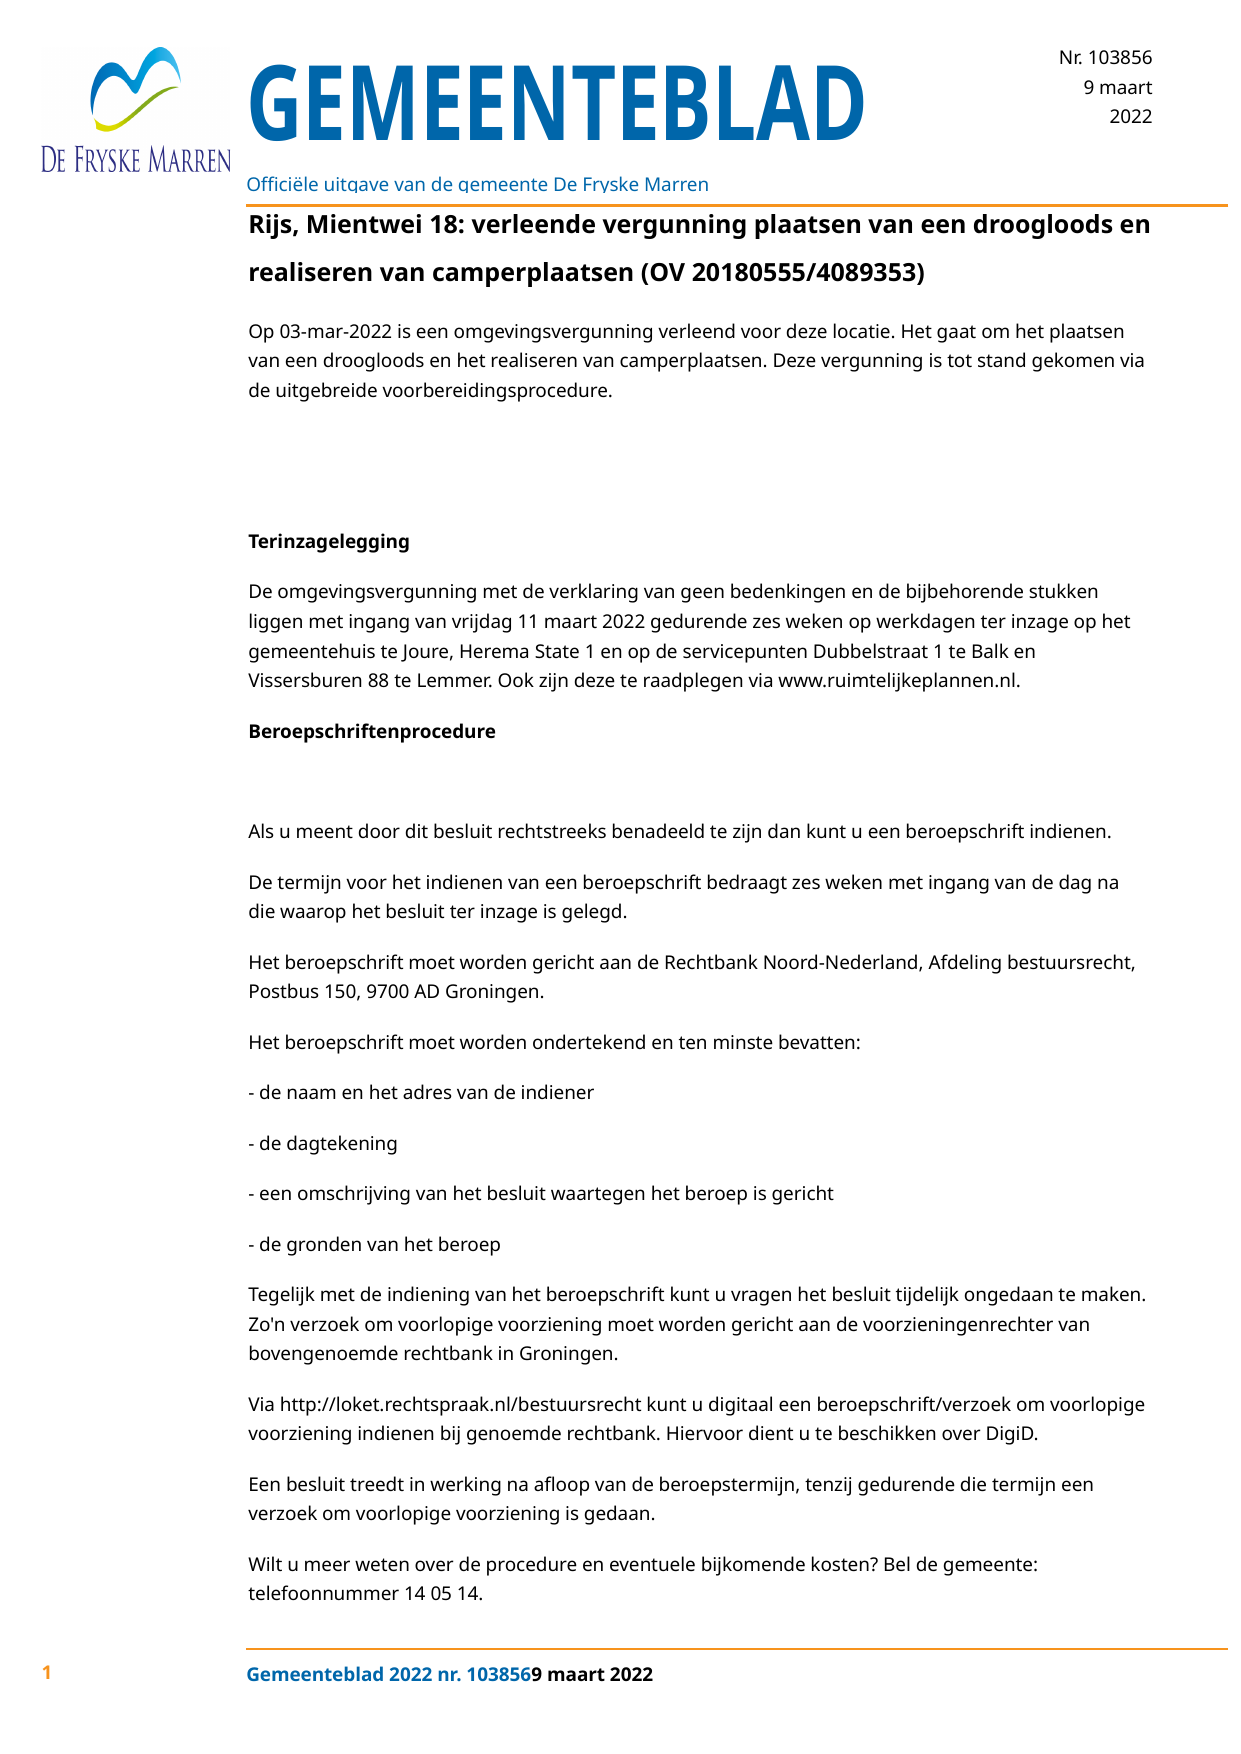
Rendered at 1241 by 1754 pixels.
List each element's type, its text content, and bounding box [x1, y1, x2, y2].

text De omgevingsvergunning met de verklaring van geen bedenkingen en de bijbehorende stukken liggen met ingang van vrijdag 11 maart 2022 gedurende zes weken op werkdagen ter inzage op het gemeentehuis te Joure, Herema State 1 en op de servicepunten Dubbelstraat 1 te Balk en Vissersburen 88 te Lemmer. Ook zijn deze te raadplegen via www.ruimtelijkeplannen.nl. [248, 579, 1152, 693]
text Een besluit treedt in werking na afloop van de beroepstermijn, tenzij gedurende die termijn een verzoek om voorlopige voorziening is gedaan. [248, 1471, 1152, 1526]
text Het beroepschrift moet worden gericht aan de Rechtbank Noord-Nederland, Afdeling bestuursrecht, Postbus 150, 9700 AD Groningen. [248, 949, 1152, 1004]
text Op 03-mar-2022 is een omgevingsvergunning verleend voor deze locatie. Het gaat om het plaatsen van een droogloods en het realiseren van camperplaatsen. Deze vergunning is tot stand gekomen via de uitgebreide voorbereidingsprocedure. [248, 318, 1152, 403]
text Tegelijk met de indiening van het beroepschrift kunt u vragen het besluit tijdelijk ongedaan te maken. Zo'n verzoek om voorlopige voorziening moet worden gericht aan de voorzieningenrechter van bovengenoemde rechtbank in Groningen. [248, 1281, 1152, 1366]
text Rijs, Mientwei 18: verleende vergunning plaatsen van een droogloods en realiseren van camperplaatsen (OV 20180555/4089353) [248, 207, 1152, 288]
text - de naam en het adres van de indiener [248, 1079, 1152, 1105]
text - de gronden van het beroep [248, 1231, 1152, 1257]
text Als u meent door dit besluit rechtstreeks benadeeld te zijn dan kunt u een beroepschrift indienen. [248, 819, 1152, 844]
text Via http://loket.rechtspraak.nl/bestuursrecht kunt u digitaal een beroepschrift/verzoek om voorlopige voorziening indienen bij genoemde rechtbank. Hiervoor dient u te beschikken over DigiD. [248, 1391, 1152, 1446]
text Wilt u meer weten over de procedure en eventuele bijkomende kosten? Bel de gemeente: telefoonnummer 14 05 14. [248, 1551, 1152, 1606]
text Het beroepschrift moet worden ondertekend en ten minste bevatten: [248, 1029, 1152, 1055]
text Beroepschriftenprocedure [248, 718, 1152, 744]
text - de dagtekening [248, 1130, 1152, 1156]
picture [41, 47, 231, 172]
text De termijn voor het indienen van een beroepschrift bedraagt zes weken met ingang van de dag na die waarop het besluit ter inzage is gelegd. [248, 869, 1152, 924]
text - een omschrijving van het besluit waartegen het beroep is gericht [248, 1180, 1152, 1206]
text Terinzagelegging [248, 528, 1152, 554]
